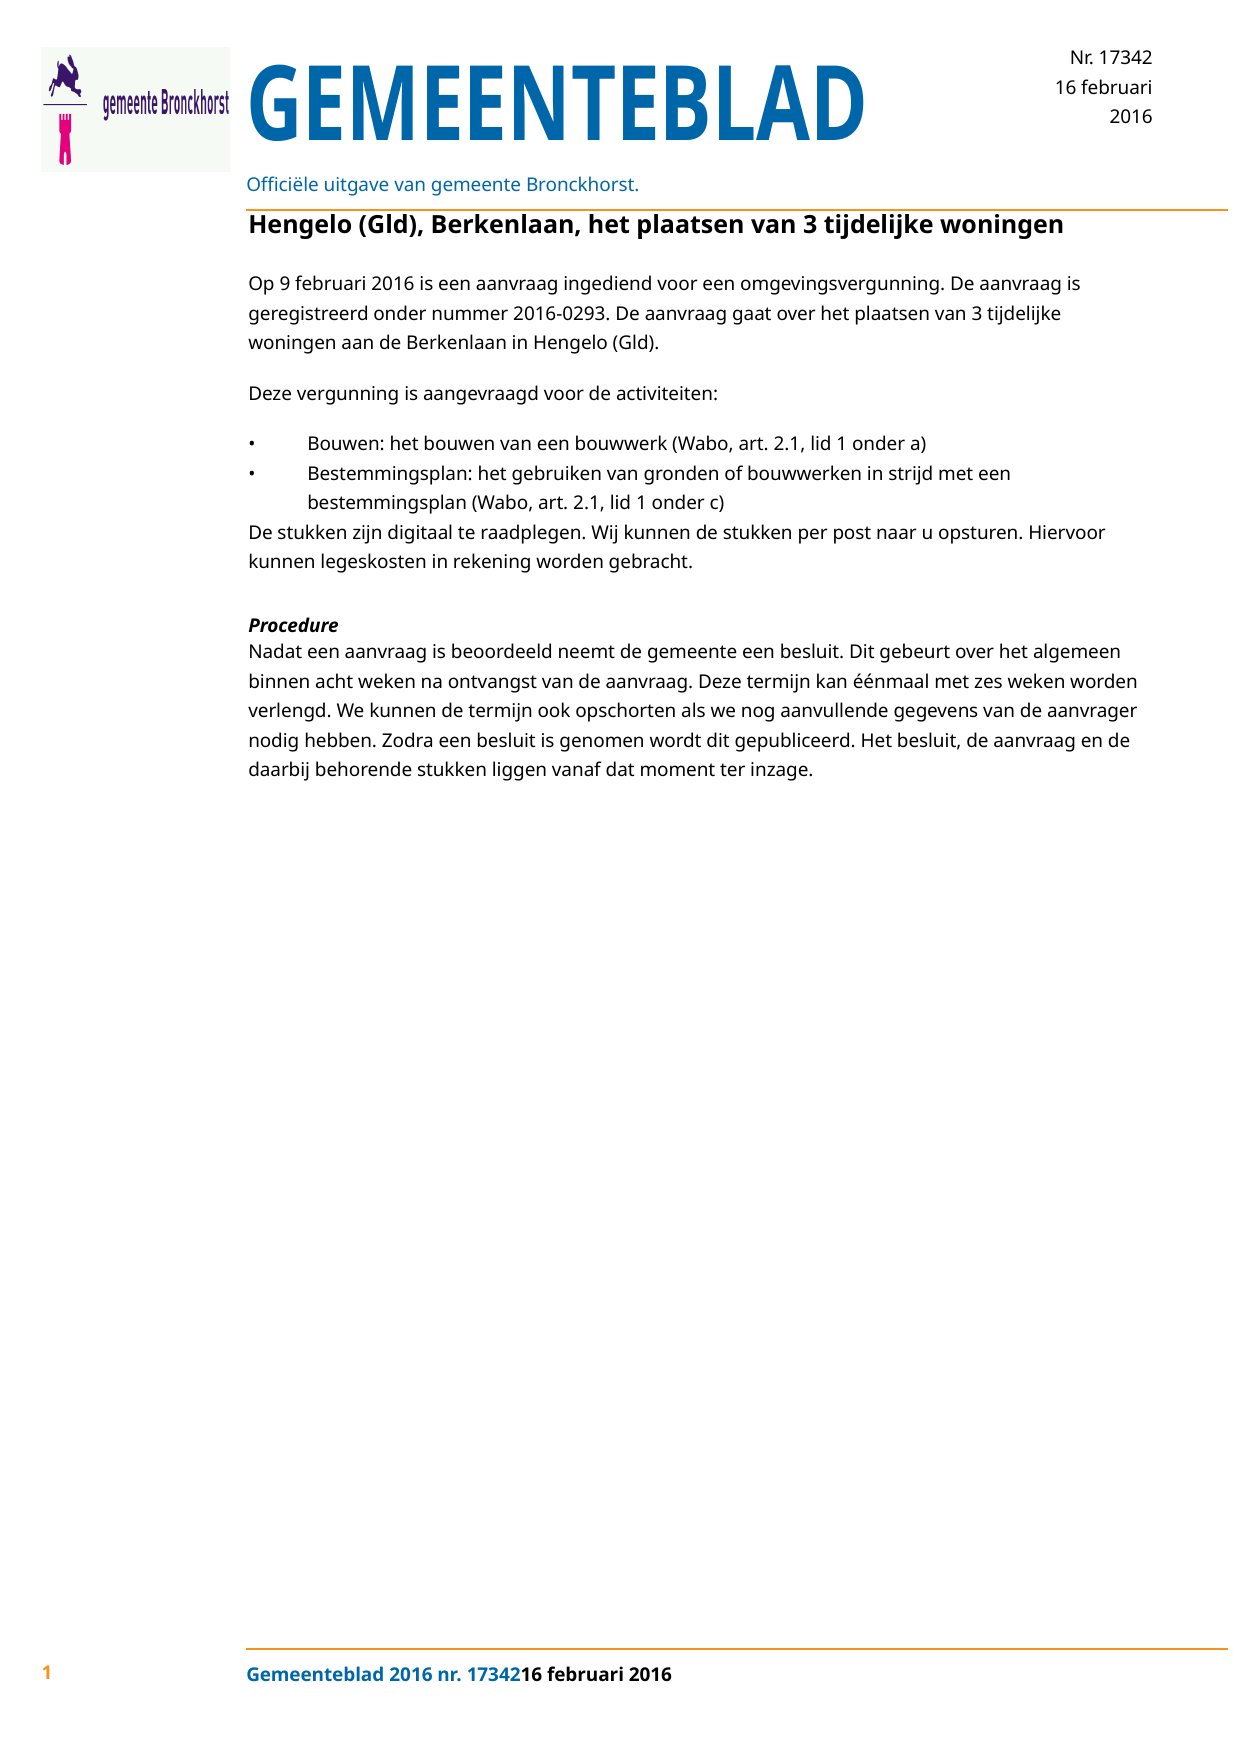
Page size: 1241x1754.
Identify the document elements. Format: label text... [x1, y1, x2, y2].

text Procedure [248, 613, 1152, 638]
list Bestemmingsplan: het gebruiken van gronden of bouwwerken in strijd met een bestemmingsplan (Wabo, art. 2.1, lid 1 onder c) [248, 460, 1152, 515]
list Bouwen: het bouwen van een bouwwerk (Wabo, art. 2.1, lid 1 onder a) [248, 430, 1152, 456]
text Deze vergunning is aangevraagd voor de activiteiten: [248, 380, 1152, 406]
text De stukken zijn digitaal te raadplegen. Wij kunnen de stukken per post naar u opsturen. Hiervoor kunnen legeskosten in rekening worden gebracht. [248, 519, 1152, 574]
text Hengelo (Gld), Berkenlaan, het plaatsen van 3 tijdelijke woningen [248, 211, 1152, 241]
picture [41, 47, 231, 172]
text Nadat een aanvraag is beoordeeld neemt de gemeente een besluit. Dit gebeurt over het algemeen binnen acht weken na ontvangst van de aanvraag. Deze termijn kan éénmaal met zes weken worden verlengd. We kunnen de termijn ook opschorten als we nog aanvullende gegevens van de aanvrager nodig hebben. Zodra een besluit is genomen wordt dit gepubliceerd. Het besluit, de aanvraag en de daarbij behorende stukken liggen vanaf dat moment ter inzage. [248, 638, 1152, 782]
text Op 9 februari 2016 is een aanvraag ingediend voor een omgevingsvergunning. De aanvraag is geregistreerd onder nummer 2016-0293. De aanvraag gaat over het plaatsen van 3 tijdelijke woningen aan de Berkenlaan in Hengelo (Gld). [248, 270, 1152, 355]
